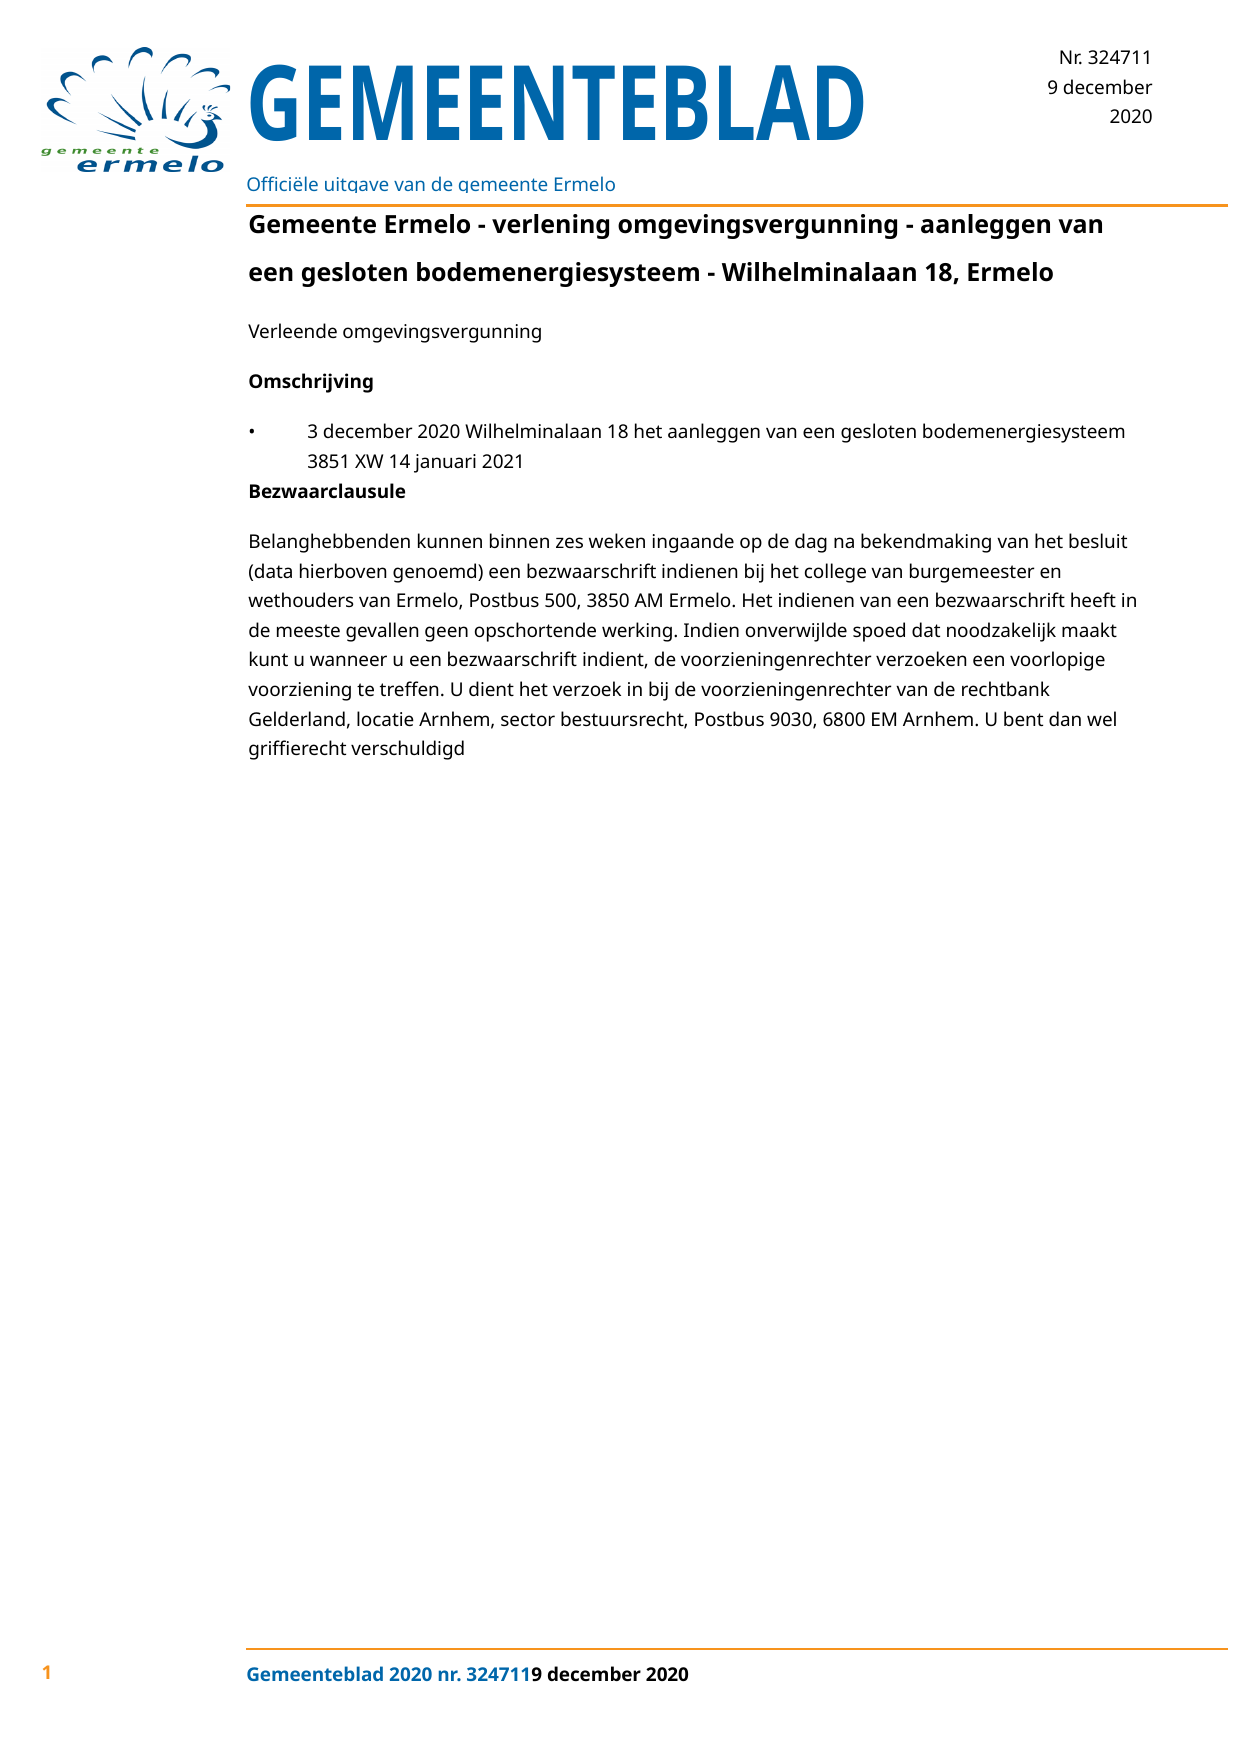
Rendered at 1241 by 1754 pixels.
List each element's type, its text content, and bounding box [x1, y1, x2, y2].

text Bezwaarclausule [248, 478, 1152, 504]
text Verleende omgevingsvergunning [248, 318, 1152, 344]
text Omschrijving [248, 368, 1152, 394]
text Belanghebbenden kunnen binnen zes weken ingaande op de dag na bekendmaking van het besluit (data hierboven genoemd) een bezwaarschrift indienen bij het college van burgemeester en wethouders van Ermelo, Postbus 500, 3850 AM Ermelo. Het indienen van een bezwaarschrift heeft in de meeste gevallen geen opschortende werking. Indien onverwijlde spoed dat noodzakelijk maakt kunt u wanneer u een bezwaarschrift indient, de voorzieningenrechter verzoeken een voorlopige voorziening te treffen. U dient het verzoek in bij de voorzieningenrechter van de rechtbank Gelderland, locatie Arnhem, sector bestuursrecht, Postbus 9030, 6800 EM Arnhem. U bent dan wel griffierecht verschuldigd [248, 528, 1152, 761]
text Gemeente Ermelo - verlening omgevingsvergunning - aanleggen van een gesloten bodemenergiesysteem - Wilhelminalaan 18, Ermelo [248, 207, 1152, 288]
list 3 december 2020 Wilhelminalaan 18 het aanleggen van een gesloten bodemenergiesysteem 3851 XW 14 januari 2021 [248, 419, 1152, 474]
picture [41, 47, 231, 172]
